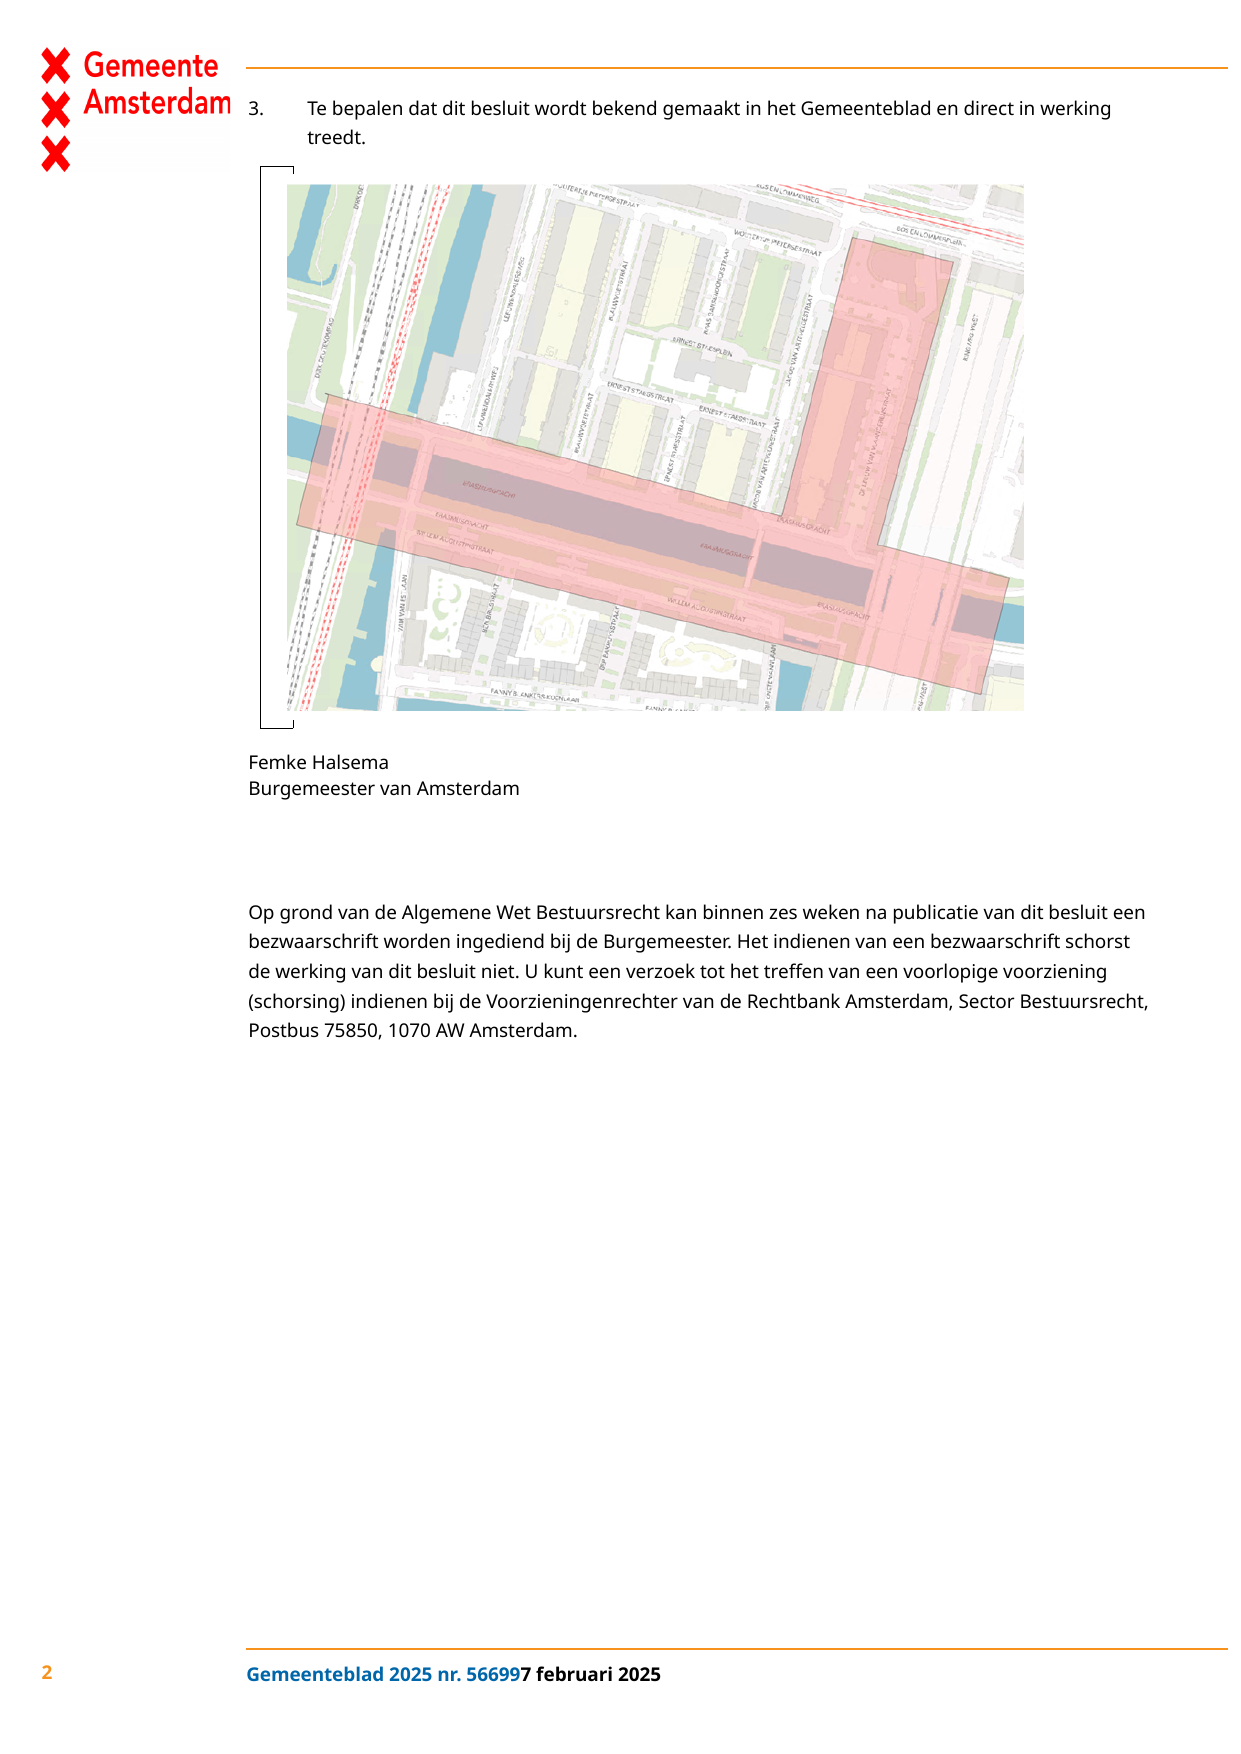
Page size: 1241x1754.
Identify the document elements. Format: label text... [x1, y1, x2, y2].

text Burgemeester van Amsterdam [248, 775, 1152, 801]
picture [41, 47, 231, 172]
list Te bepalen dat dit besluit wordt bekend gemaakt in het Gemeenteblad en direct in werking treedt. [248, 95, 1152, 150]
picture [268, 174, 1036, 720]
text Femke Halsema [248, 749, 1152, 775]
text Op grond van de Algemene Wet Bestuursrecht kan binnen zes weken na publicatie van dit besluit een bezwaarschrift worden ingediend bij de Burgemeester. Het indienen van een bezwaarschrift schorst de werking van dit besluit niet. U kunt een verzoek tot het treffen van een voorlopige voorziening (schorsing) indienen bij de Voorzieningenrechter van de Rechtbank Amsterdam, Sector Bestuursrecht, Postbus 75850, 1070 AW Amsterdam. [248, 899, 1152, 1043]
